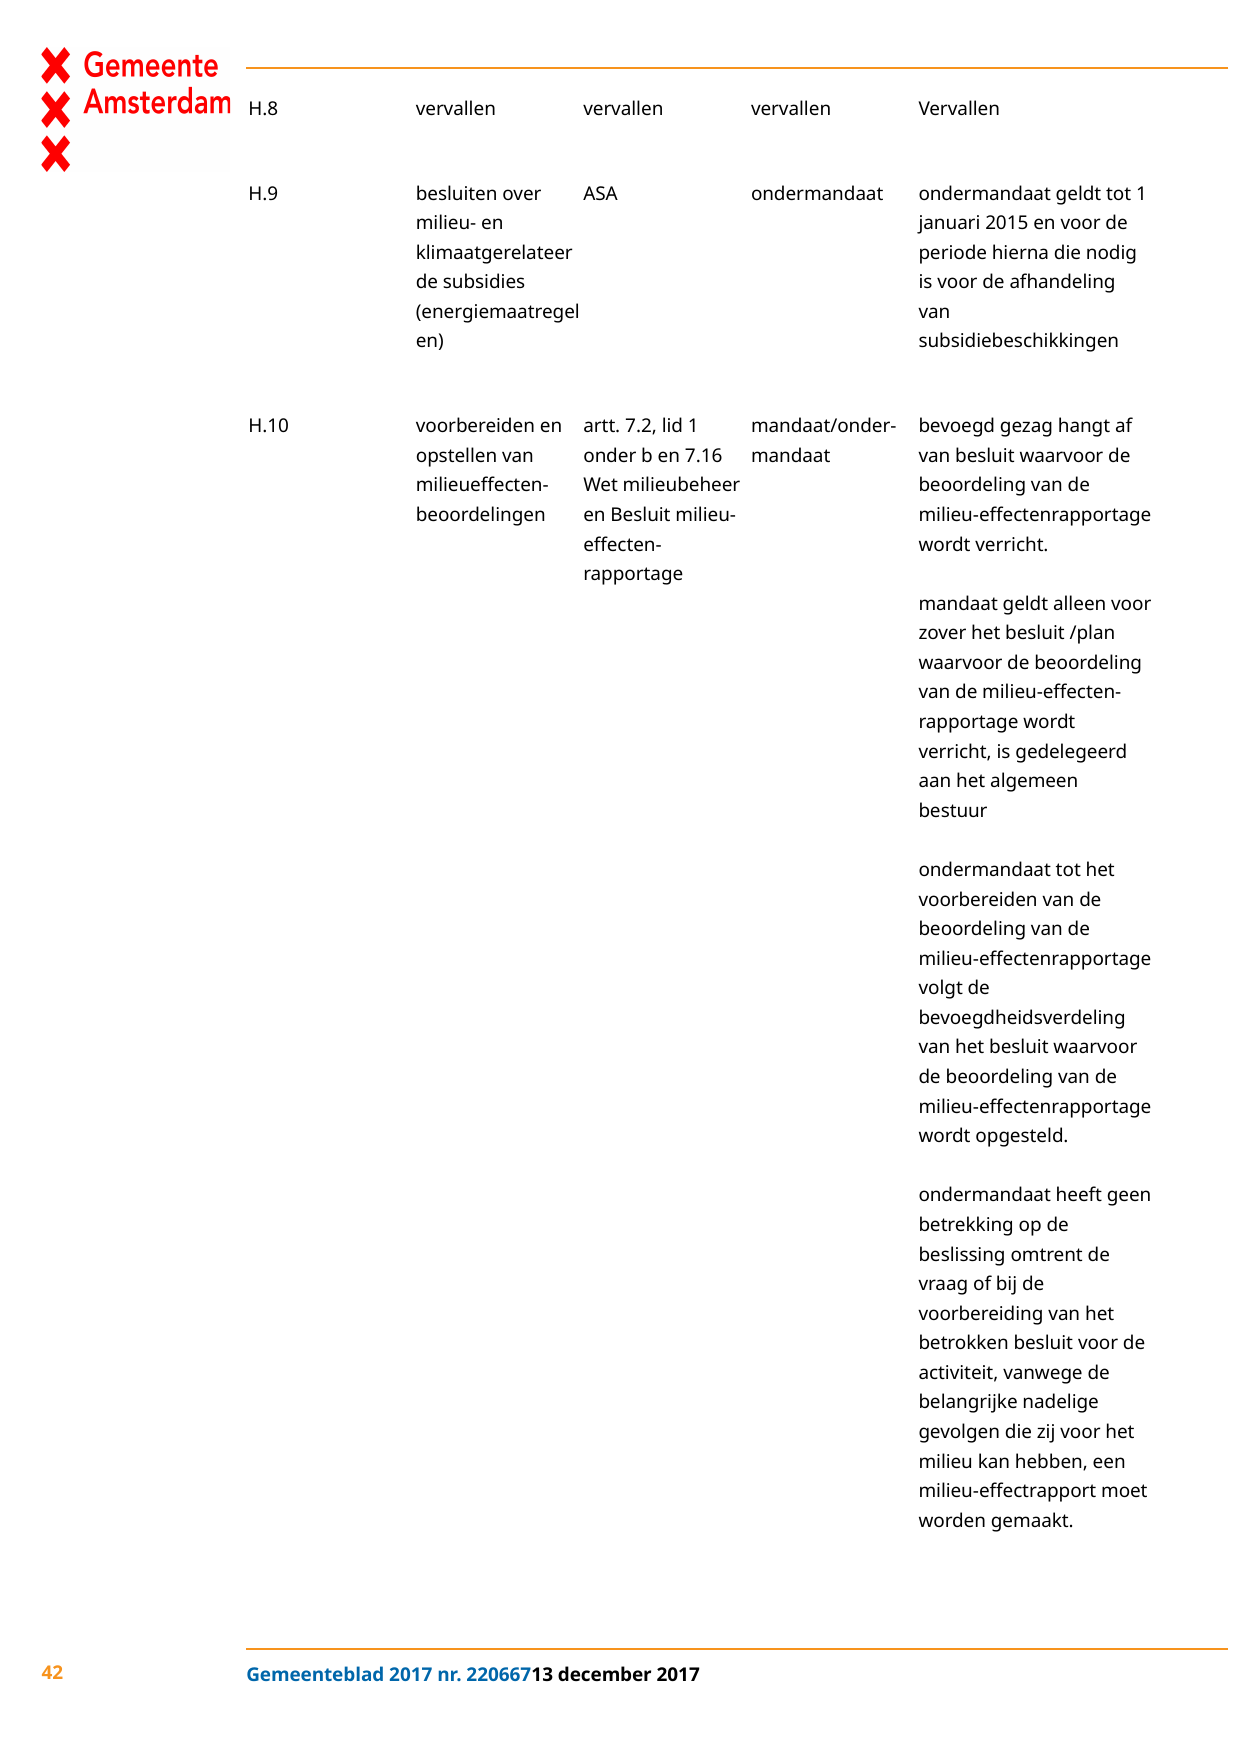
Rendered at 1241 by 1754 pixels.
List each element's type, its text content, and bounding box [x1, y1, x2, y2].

picture [41, 47, 231, 172]
table_cell ondermandaat [751, 150, 918, 383]
table_cell bevoegd gezag hangt af van besluit waarvoor de beoordeling van de milieu-effectenrapportage wordt verricht. mandaat geldt alleen voor zover het besluit /plan waarvoor de beoordeling van de milieu-effecten-rapportage wordt verricht, is gedelegeerd aan het algemeen bestuur ondermandaat tot het voorbereiden van de beoordeling van de milieu-effectenrapportage volgt de bevoegdheidsverdeling van het besluit waarvoor de beoordeling van de milieu-effectenrapportage wordt opgesteld. ondermandaat heeft geen betrekking op de beslissing omtrent de vraag of bij de voorbereiding van het betrokken besluit voor de activiteit, vanwege de belangrijke nadelige gevolgen die zij voor het milieu kan hebben, een milieu-effectrapport moet worden gemaakt. [918, 383, 1152, 1562]
table_cell Vervallen [918, 95, 1152, 150]
table_cell H.8 [248, 95, 416, 150]
table_cell vervallen [583, 95, 751, 150]
table_cell [751, 1563, 918, 1588]
table_cell artt. 7.2, lid 1 onder b en 7.16 Wet milieubeheer en Besluit milieu-effecten-rapportage [583, 383, 751, 1562]
table_cell [416, 1563, 583, 1588]
table_cell vervallen [751, 95, 918, 150]
table_cell mandaat/onder-mandaat [751, 383, 918, 1562]
table_cell besluiten over milieu- en klimaatgerelateerde subsidies (energiemaatregelen) [416, 150, 583, 383]
table_cell voorbereiden en opstellen van milieueffecten-beoordelingen [416, 383, 583, 1562]
table_cell H.9 [248, 150, 416, 383]
table_cell ASA [583, 150, 751, 383]
table_cell H.10 [248, 383, 416, 1562]
table_cell [583, 1563, 751, 1588]
table_cell vervallen [416, 95, 583, 150]
table_cell [248, 1563, 416, 1588]
table_cell ondermandaat geldt tot 1 januari 2015 en voor de periode hierna die nodig is voor de afhandeling van subsidiebeschikkingen [918, 150, 1152, 383]
